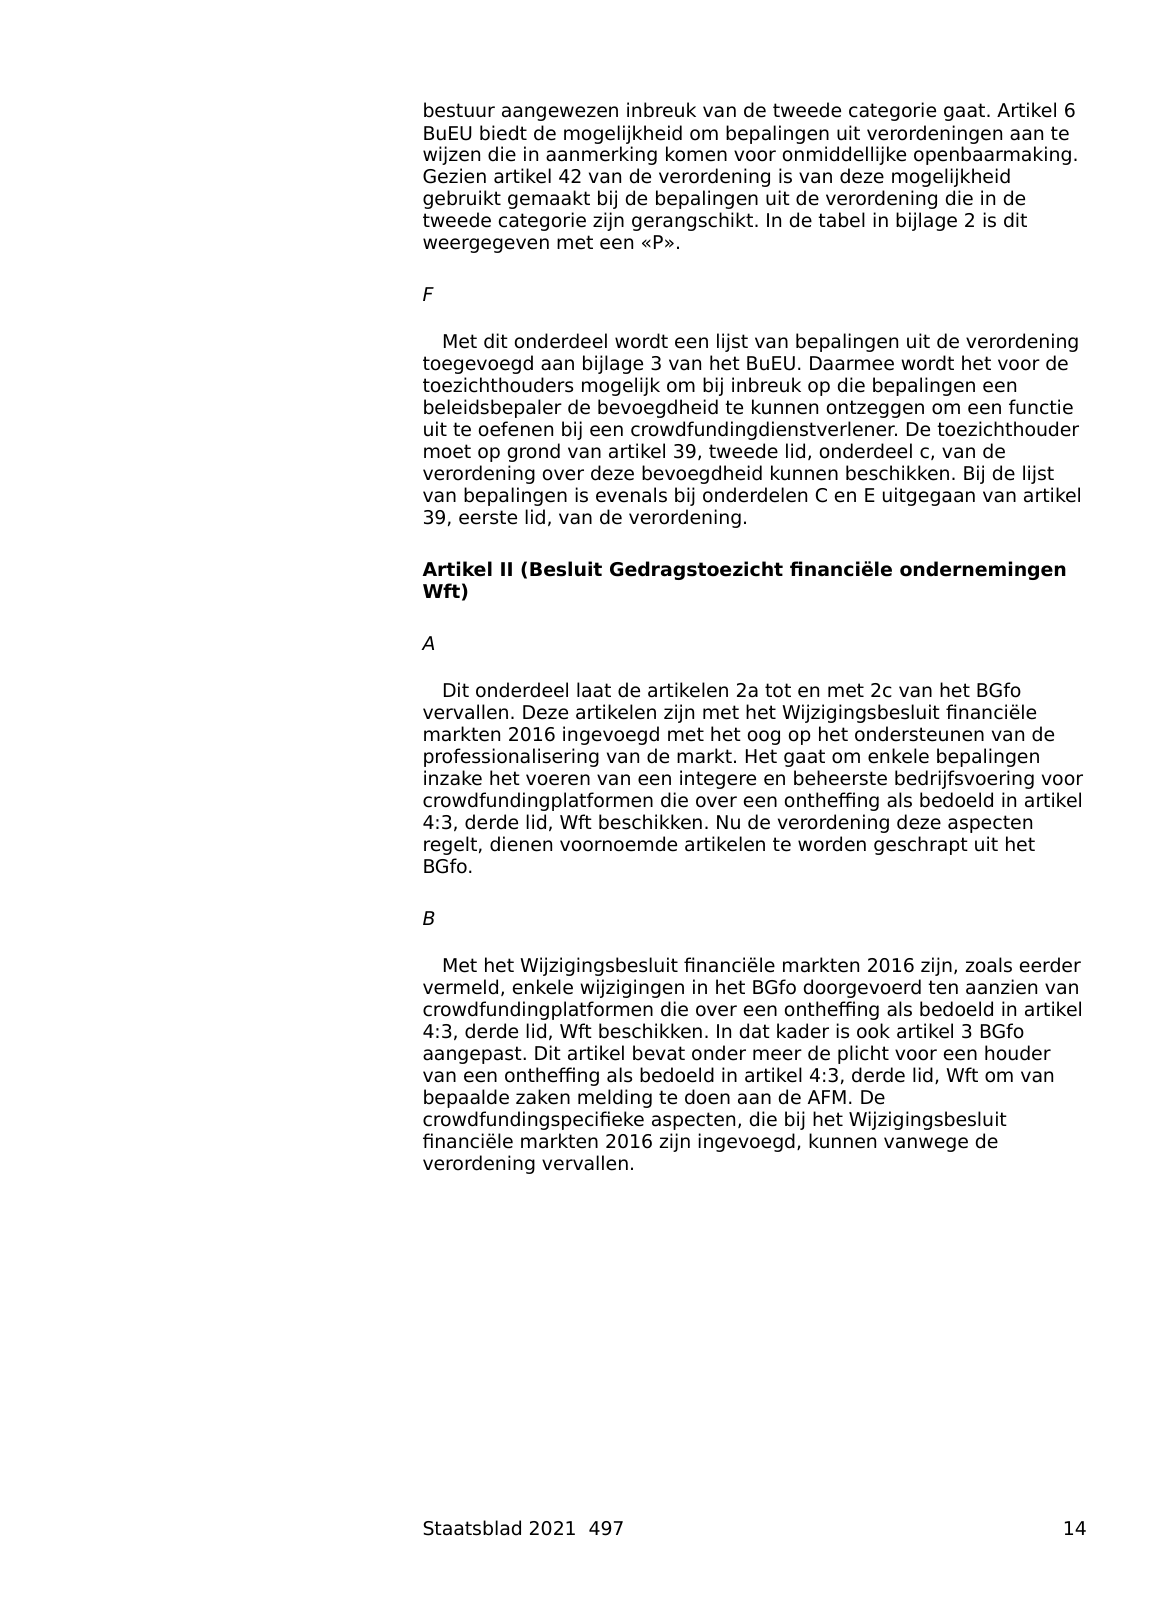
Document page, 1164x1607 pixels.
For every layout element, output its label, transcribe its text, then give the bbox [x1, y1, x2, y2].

subtitle B [422, 908, 1087, 930]
subtitle F [422, 284, 1087, 306]
subtitle Artikel II (Besluit Gedragstoezicht financiële ondernemingen Wft) [422, 559, 1087, 603]
subtitle A [422, 633, 1087, 655]
text Met het Wijzigingsbesluit financiële markten 2016 zijn, zoals eerder vermeld, enkele wijzigingen in het BGfo doorgevoerd ten aanzien van crowdfundingplatformen die over een ontheffing als bedoeld in artikel 4:3, derde lid, Wft beschikken. In dat kader is ook artikel 3 BGfo aangepast. Dit artikel bevat onder meer de plicht voor een houder van een ontheffing als bedoeld in artikel 4:3, derde lid, Wft om van bepaalde zaken melding te doen aan de AFM. De crowdfundingspecifieke aspecten, die bij het Wijzigingsbesluit financiële markten 2016 zijn ingevoegd, kunnen vanwege de verordening vervallen. [422, 955, 1087, 1174]
text bestuur aangewezen inbreuk van de tweede categorie gaat. Artikel 6 BuEU biedt de mogelijkheid om bepalingen uit verordeningen aan te wijzen die in aanmerking komen voor onmiddellijke openbaarmaking. Gezien artikel 42 van de verordening is van deze mogelijkheid gebruikt gemaakt bij de bepalingen uit de verordening die in de tweede categorie zijn gerangschikt. In de tabel in bijlage 2 is dit weergegeven met een «P». [422, 100, 1087, 254]
text Met dit onderdeel wordt een lijst van bepalingen uit de verordening toegevoegd aan bijlage 3 van het BuEU. Daarmee wordt het voor de toezichthouders mogelijk om bij inbreuk op die bepalingen een beleidsbepaler de bevoegdheid te kunnen ontzeggen om een functie uit te oefenen bij een crowdfundingdienstverlener. De toezichthouder moet op grond van artikel 39, tweede lid, onderdeel c, van de verordening over deze bevoegdheid kunnen beschikken. Bij de lijst van bepalingen is evenals bij onderdelen C en E uitgegaan van artikel 39, eerste lid, van de verordening. [422, 331, 1087, 529]
text Dit onderdeel laat de artikelen 2a tot en met 2c van het BGfo vervallen. Deze artikelen zijn met het Wijzigingsbesluit financiële markten 2016 ingevoegd met het oog op het ondersteunen van de professionalisering van de markt. Het gaat om enkele bepalingen inzake het voeren van een integere en beheerste bedrijfsvoering voor crowdfundingplatformen die over een ontheffing als bedoeld in artikel 4:3, derde lid, Wft beschikken. Nu de verordening deze aspecten regelt, dienen voornoemde artikelen te worden geschrapt uit het BGfo. [422, 680, 1087, 878]
